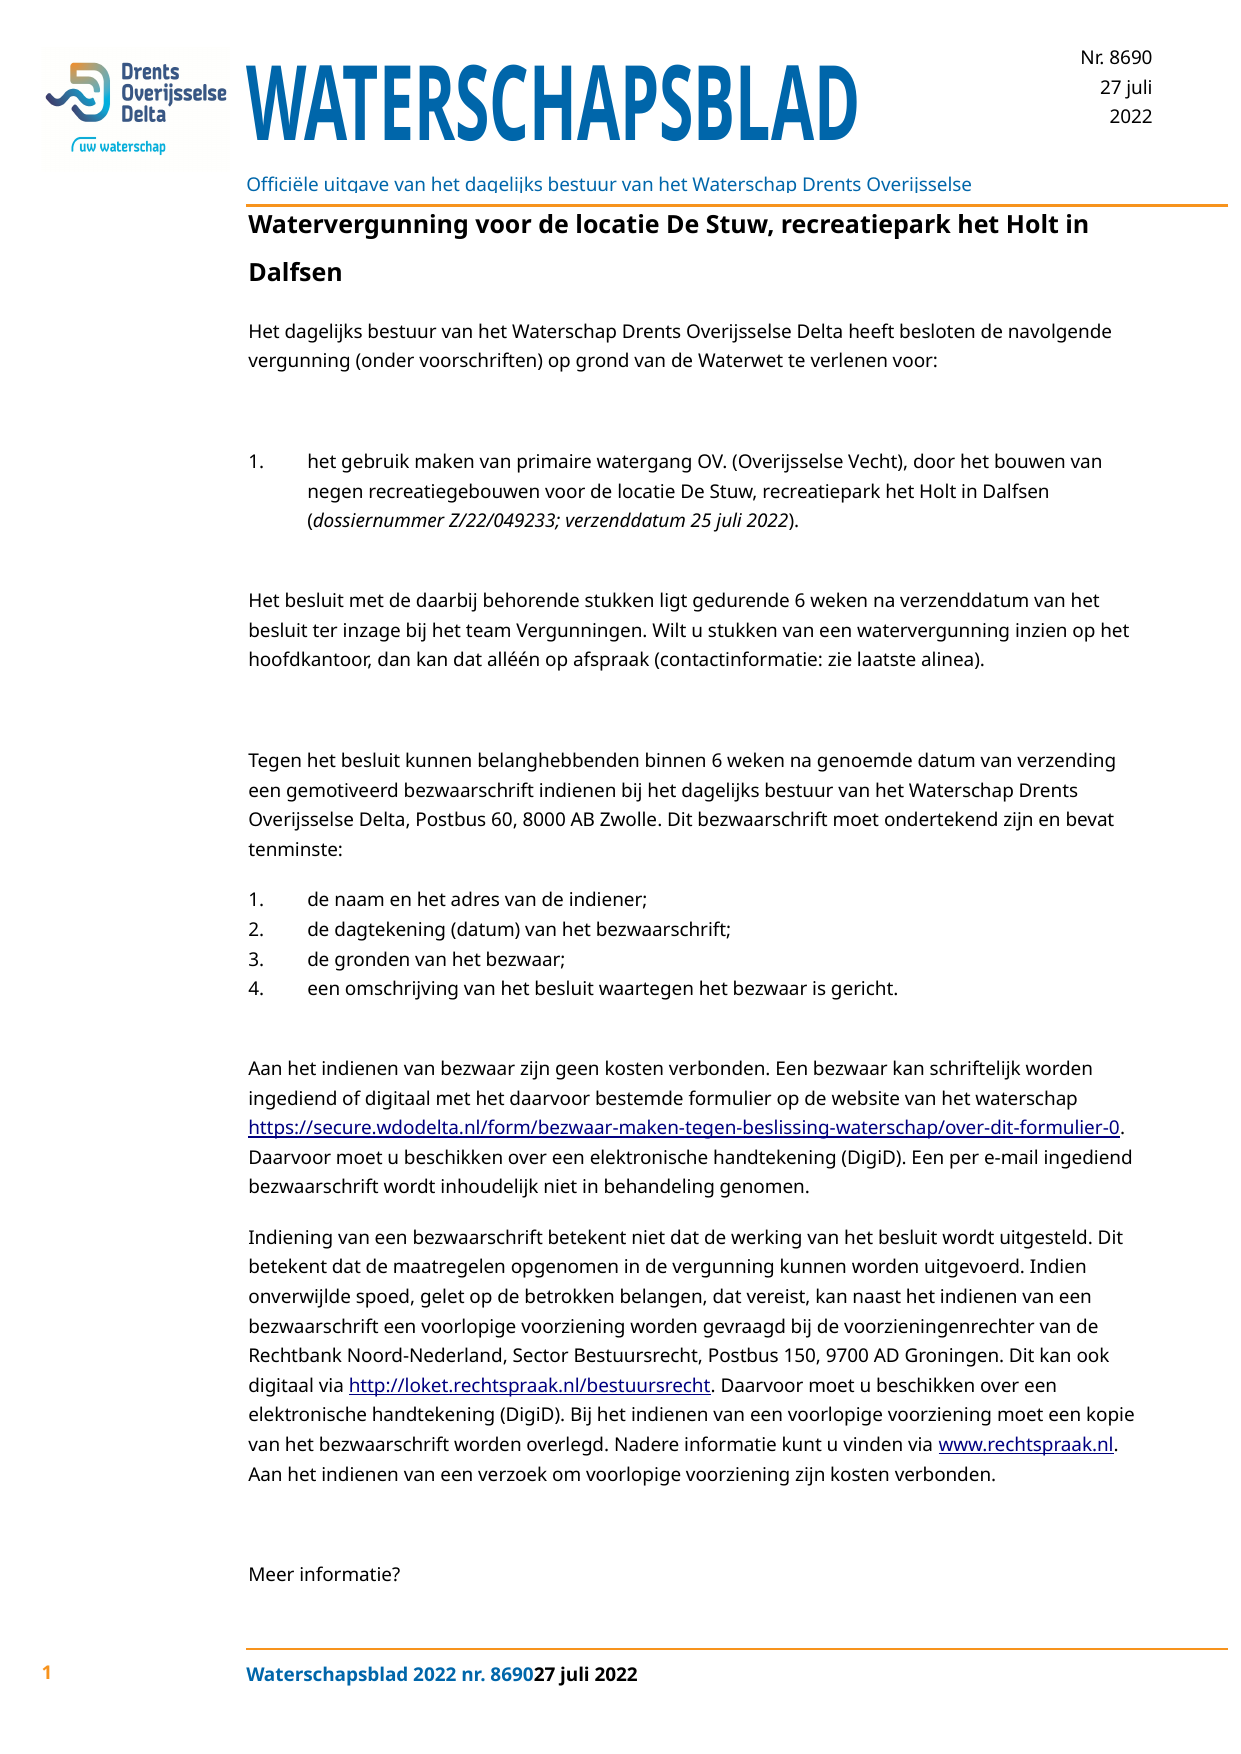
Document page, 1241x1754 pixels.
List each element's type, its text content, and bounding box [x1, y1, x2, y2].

text Het dagelijks bestuur van het Waterschap Drents Overijsselse Delta heeft besloten de navolgende vergunning (onder voorschriften) op grond van de Waterwet te verlenen voor: [248, 318, 1152, 373]
text Tegen het besluit kunnen belanghebbenden binnen 6 weken na genoemde datum van verzending een gemotiveerd bezwaarschrift indienen bij het dagelijks bestuur van het Waterschap Drents Overijsselse Delta, Postbus 60, 8000 AB Zwolle. Dit bezwaarschrift moet ondertekend zijn en bevat tenminste: [248, 747, 1152, 862]
list de naam en het adres van de indiener; [248, 887, 1152, 912]
list de dagtekening (datum) van het bezwaarschrift; [248, 916, 1152, 942]
text Indiening van een bezwaarschrift betekent niet dat de werking van het besluit wordt uitgesteld. Dit betekent dat de maatregelen opgenomen in de vergunning kunnen worden uitgevoerd. Indien onverwijlde spoed, gelet op de betrokken belangen, dat vereist, kan naast het indienen van een bezwaarschrift een voorlopige voorziening worden gevraagd bij de voorzieningenrechter van de Rechtbank Noord-Nederland, Sector Bestuursrecht, Postbus 150, 9700 AD Groningen. Dit kan ook digitaal via http://loket.rechtspraak.nl/bestuursrecht. Daarvoor moet u beschikken over een elektronische handtekening (DigiD). Bij het indienen van een voorlopige voorziening moet een kopie van het bezwaarschrift worden overlegd. Nadere informatie kunt u vinden via www.rechtspraak.nl. Aan het indienen van een verzoek om voorlopige voorziening zijn kosten verbonden. [248, 1224, 1152, 1487]
text Het besluit met de daarbij behorende stukken ligt gedurende 6 weken na verzenddatum van het besluit ter inzage bij het team Vergunningen. Wilt u stukken van een watervergunning inzien op het hoofdkantoor, dan kan dat alléén op afspraak (contactinformatie: zie laatste alinea). [248, 587, 1152, 672]
list het gebruik maken van primaire watergang OV. (Overijsselse Vecht), door het bouwen van negen recreatiegebouwen voor de locatie De Stuw, recreatiepark het Holt in Dalfsen (dossiernummer Z/22/049233; verzenddatum 25 juli 2022). [248, 448, 1152, 533]
text Aan het indienen van bezwaar zijn geen kosten verbonden. Een bezwaar kan schriftelijk worden ingediend of digitaal met het daarvoor bestemde formulier op de website van het waterschap https://secure.wdodelta.nl/form/bezwaar-maken-tegen-beslissing-waterschap/over-dit-formulier-0. Daarvoor moet u beschikken over een elektronische handtekening (DigiD). Een per e-mail ingediend bezwaarschrift wordt inhoudelijk niet in behandeling genomen. [248, 1055, 1152, 1199]
list de gronden van het bezwaar; [248, 946, 1152, 972]
picture [41, 47, 231, 172]
text Meer informatie? [248, 1562, 1152, 1587]
list een omschrijving van het besluit waartegen het bezwaar is gericht. [248, 975, 1152, 1001]
text Watervergunning voor de locatie De Stuw, recreatiepark het Holt in Dalfsen [248, 207, 1152, 288]
